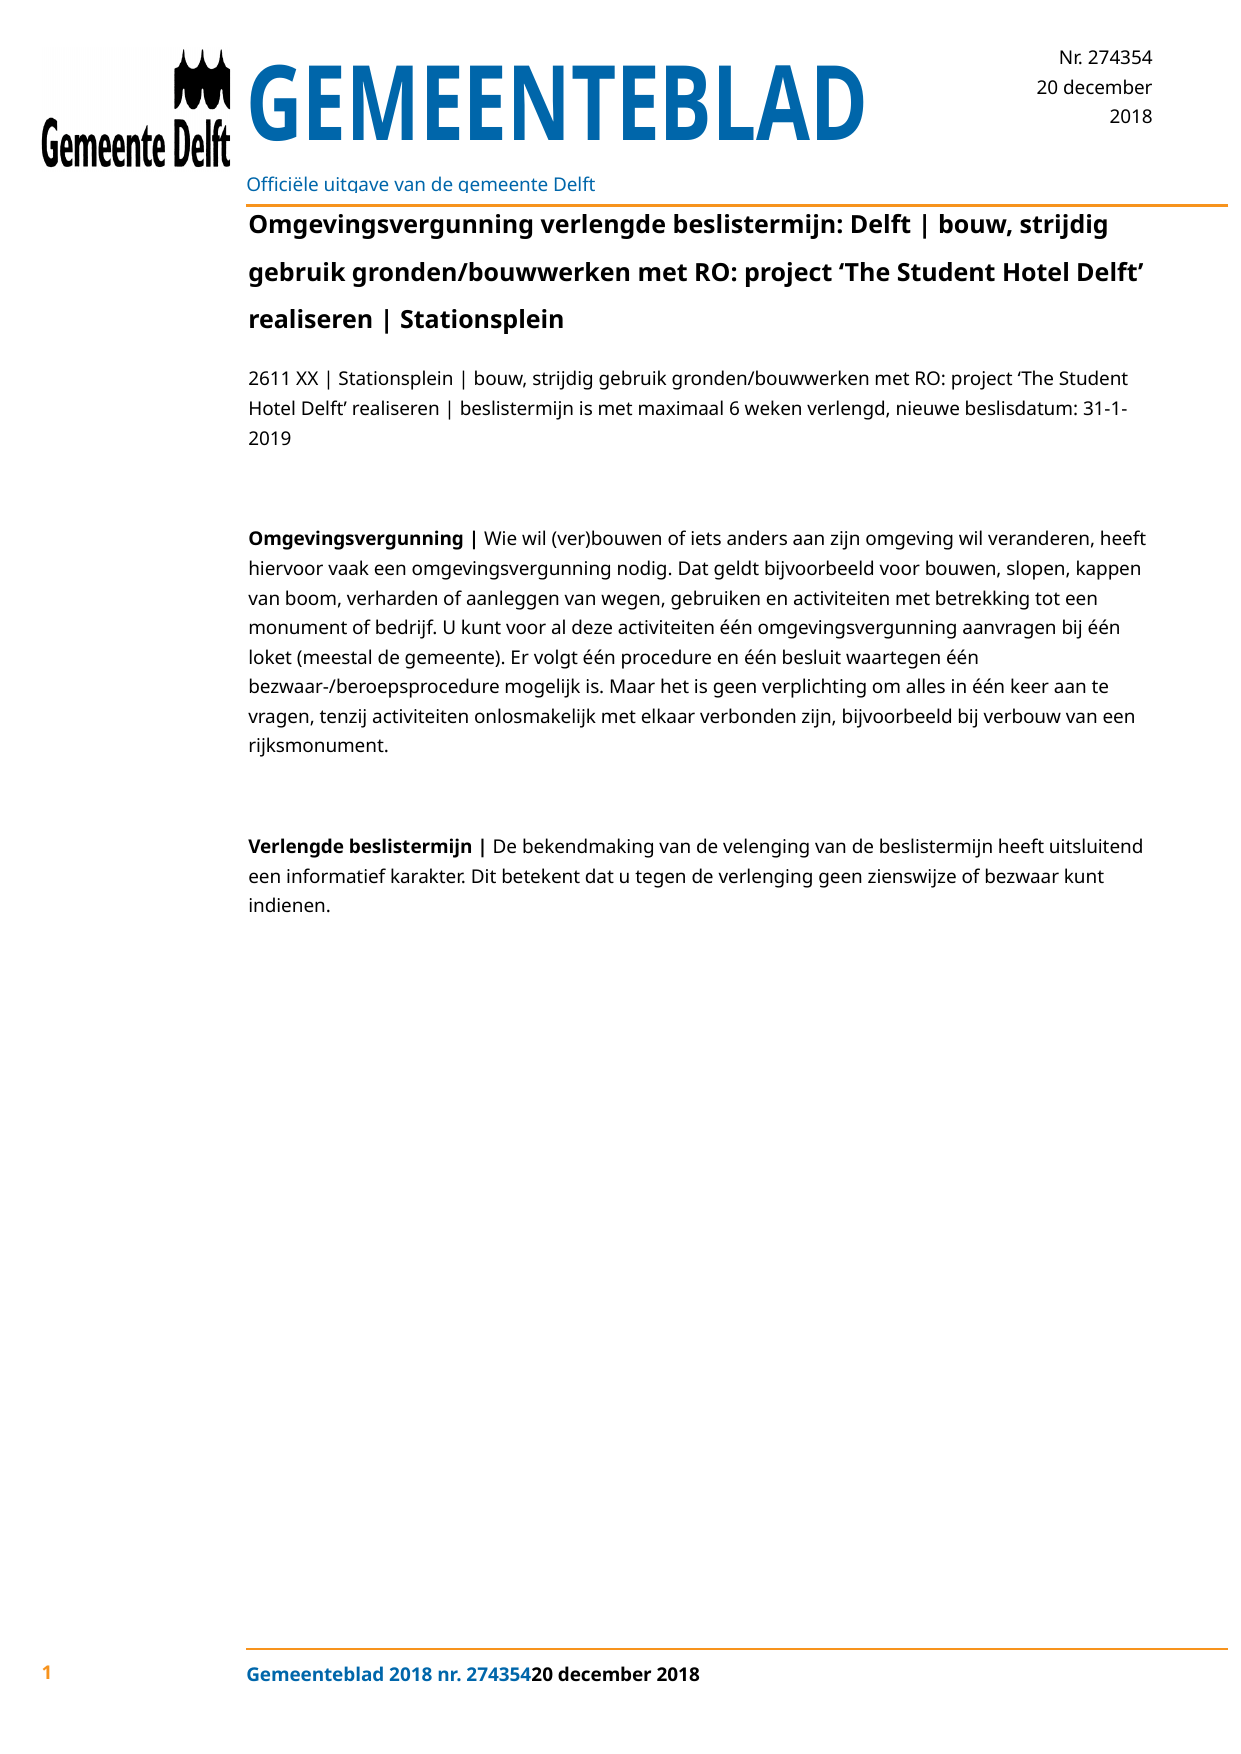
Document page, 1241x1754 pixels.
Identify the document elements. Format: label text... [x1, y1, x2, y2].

picture [41, 47, 231, 172]
text Verlengde beslistermijn | De bekendmaking van de velenging van de beslistermijn heeft uitsluitend een informatief karakter. Dit betekent dat u tegen de verlenging geen zienswijze of bezwaar kunt indienen. [248, 833, 1152, 918]
text Omgevingsvergunning verlengde beslistermijn: Delft | bouw, strijdig gebruik gronden/bouwwerken met RO: project ‘The Student Hotel Delft’ realiseren | Stationsplein [248, 207, 1152, 336]
text Omgevingsvergunning | Wie wil (ver)bouwen of iets anders aan zijn omgeving wil veranderen, heeft hiervoor vaak een omgevingsvergunning nodig. Dat geldt bijvoorbeeld voor bouwen, slopen, kappen van boom, verharden of aanleggen van wegen, gebruiken en activiteiten met betrekking tot een monument of bedrijf. U kunt voor al deze activiteiten één omgevingsvergunning aanvragen bij één loket (meestal de gemeente). Er volgt één procedure en één besluit waartegen één bezwaar-/beroepsprocedure mogelijk is. Maar het is geen verplichting om alles in één keer aan te vragen, tenzij activiteiten onlosmakelijk met elkaar verbonden zijn, bijvoorbeeld bij verbouw van een rijksmonument. [248, 526, 1152, 758]
text 2611 XX | Stationsplein | bouw, strijdig gebruik gronden/bouwwerken met RO: project ‘The Student Hotel Delft’ realiseren | beslistermijn is met maximaal 6 weken verlengd, nieuwe beslisdatum: 31-1-2019 [248, 366, 1152, 450]
